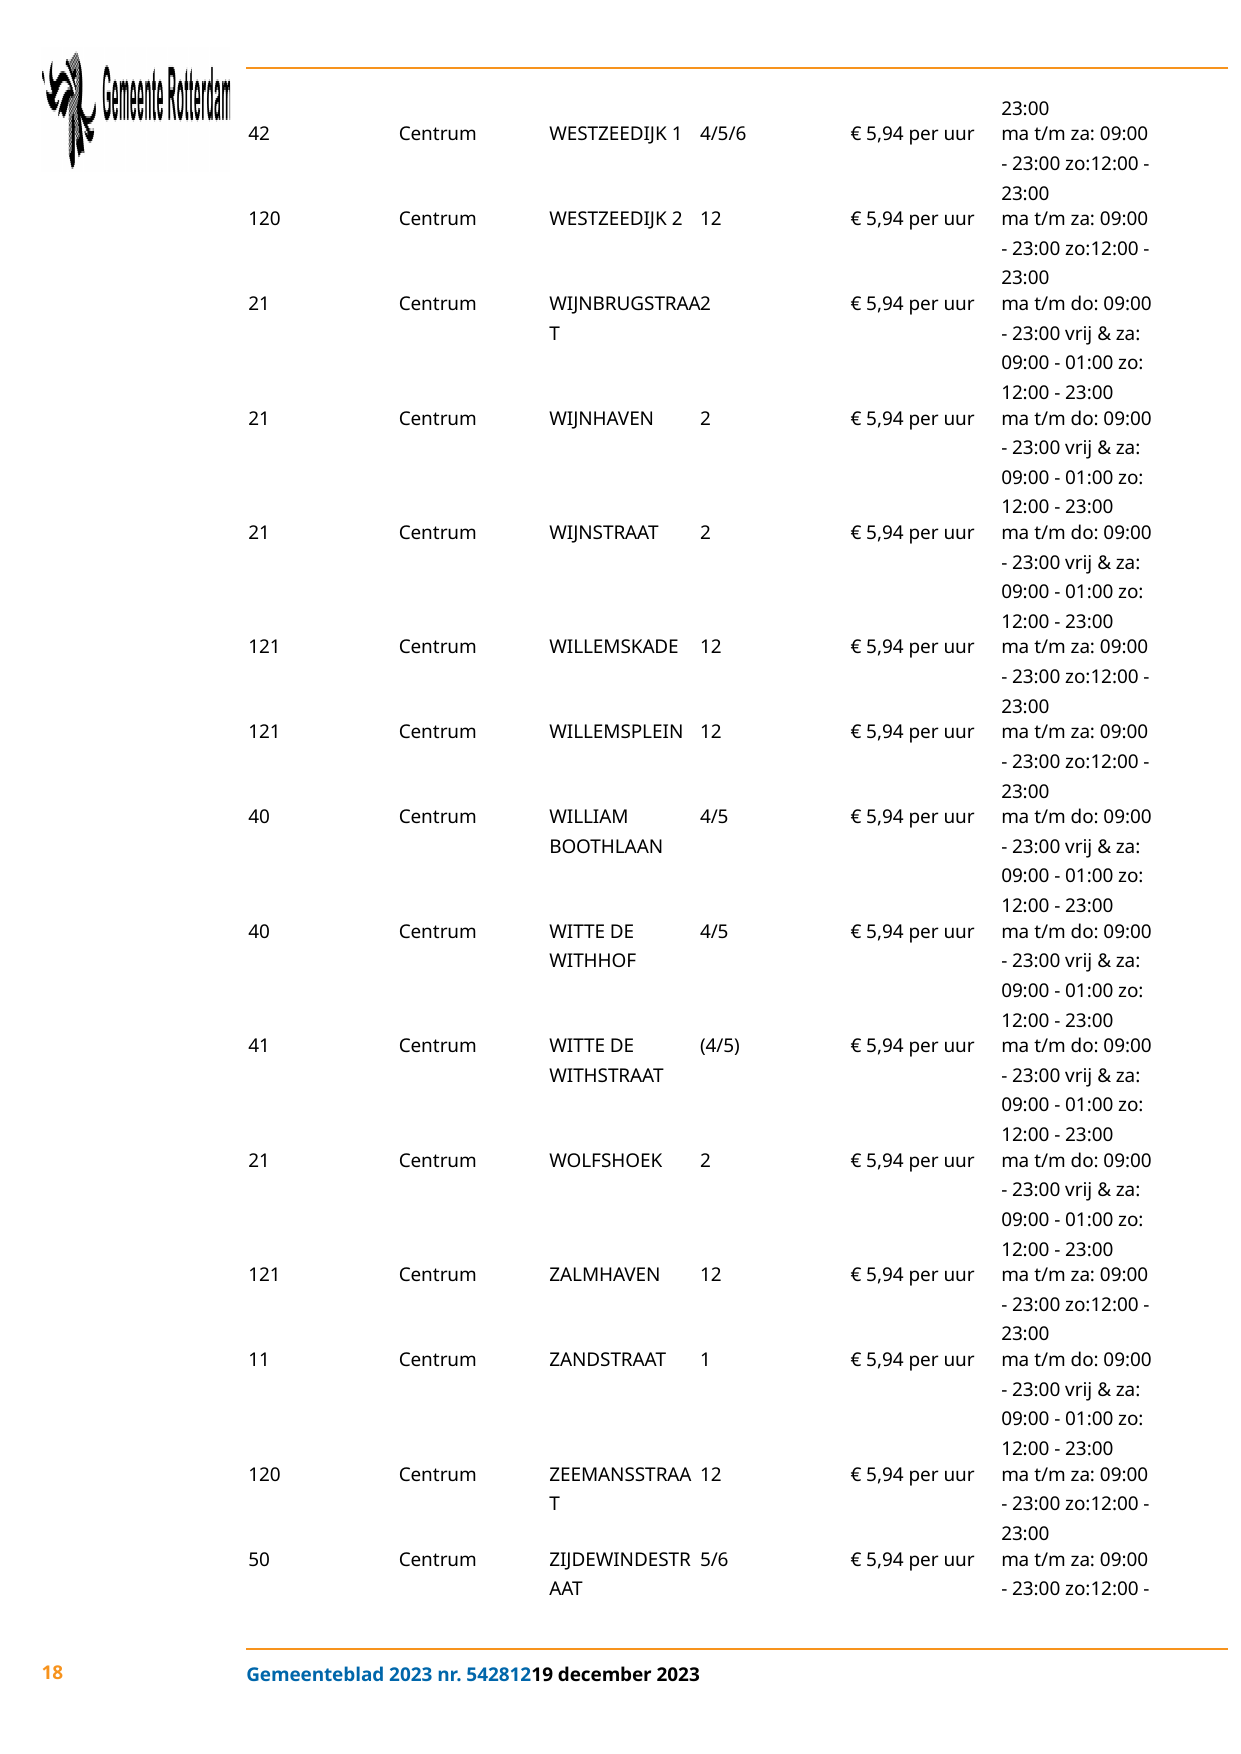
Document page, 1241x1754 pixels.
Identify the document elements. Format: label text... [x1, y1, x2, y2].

table_cell 121 [248, 634, 398, 719]
table_cell 21 [248, 405, 398, 519]
table_cell 121 [248, 1261, 398, 1346]
table_cell - 23:00 [1001, 95, 1152, 121]
table_cell Centrum [399, 1461, 549, 1546]
table_cell ZALMHAVEN [549, 1261, 700, 1346]
table_cell € 5,94 per uur [850, 1033, 1001, 1147]
picture [41, 47, 231, 172]
table_cell ma t/m do: 09:00 - 23:00 vrij & za: 09:00 - 01:00 zo: 12:00 - 23:00 [1001, 519, 1152, 634]
table_cell Centrum [399, 634, 549, 719]
table_cell € 5,94 per uur [850, 290, 1001, 405]
table_cell 12 [700, 719, 850, 803]
table_cell Centrum [399, 1546, 549, 1601]
table_cell ma t/m za: 09:00 - 23:00 zo:12:00 [1001, 1546, 1152, 1601]
table_cell Centrum [399, 1147, 549, 1261]
table_cell Centrum [399, 1261, 549, 1346]
table_cell 21 [248, 519, 398, 634]
table_cell (4/5) [700, 1033, 850, 1147]
table_cell 120 [248, 205, 398, 290]
table_cell € 5,94 per uur [850, 804, 1001, 918]
table_cell Centrum [399, 918, 549, 1032]
table_cell [700, 95, 850, 121]
table_cell 21 [248, 290, 398, 405]
table_cell ma t/m za: 09:00 - 23:00 zo:12:00 - 23:00 [1001, 1261, 1152, 1346]
table_cell € 5,94 per uur [850, 405, 1001, 519]
table_cell € 5,94 per uur [850, 1147, 1001, 1261]
table_cell € 5,94 per uur [850, 121, 1001, 205]
table_cell 40 [248, 918, 398, 1032]
table_cell € 5,94 per uur [850, 1346, 1001, 1461]
table_cell Centrum [399, 804, 549, 918]
table_cell WESTZEEDIJK 2 [549, 205, 700, 290]
table_cell € 5,94 per uur [850, 519, 1001, 634]
table_cell € 5,94 per uur [850, 719, 1001, 803]
table_cell 2 [700, 290, 850, 405]
table_cell 12 [700, 634, 850, 719]
table_cell Centrum [399, 519, 549, 634]
table_cell WILLEMSPLEIN [549, 719, 700, 803]
table_cell € 5,94 per uur [850, 918, 1001, 1032]
table_cell 4/5 [700, 804, 850, 918]
table_cell Centrum [399, 1346, 549, 1461]
table_cell 12 [700, 205, 850, 290]
table_cell [399, 95, 549, 121]
table_cell ma t/m do: 09:00 - 23:00 vrij & za: 09:00 - 01:00 zo: 12:00 - 23:00 [1001, 290, 1152, 405]
table_cell Centrum [399, 405, 549, 519]
table_cell Centrum [399, 205, 549, 290]
table_cell WIJNSTRAAT [549, 519, 700, 634]
table_cell 120 [248, 1461, 398, 1546]
table_cell ZIJDEWINDESTRAAT [549, 1546, 700, 1601]
table_cell ZANDSTRAAT [549, 1346, 700, 1461]
table_cell 4/5/6 [700, 121, 850, 205]
table_cell 12 [700, 1261, 850, 1346]
table_cell [549, 95, 700, 121]
table_cell Centrum [399, 121, 549, 205]
table_cell 1 [700, 1346, 850, 1461]
table_cell € 5,94 per uur [850, 1261, 1001, 1346]
table_cell WOLFSHOEK [549, 1147, 700, 1261]
table_cell Centrum [399, 1033, 549, 1147]
table_cell ma t/m do: 09:00 - 23:00 vrij & za: 09:00 - 01:00 zo: 12:00 - 23:00 [1001, 1346, 1152, 1461]
table_cell 2 [700, 519, 850, 634]
table_cell Centrum [399, 719, 549, 803]
table_cell ma t/m za: 09:00 - 23:00 zo:12:00 - 23:00 [1001, 1461, 1152, 1546]
table_cell 41 [248, 1033, 398, 1147]
table_cell [850, 95, 1001, 121]
table_cell WITTE DE WITHHOF [549, 918, 700, 1032]
table_cell WILLIAM BOOTHLAAN [549, 804, 700, 918]
table_cell € 5,94 per uur [850, 205, 1001, 290]
table_cell WIJNBRUGSTRAAT [549, 290, 700, 405]
table_cell ma t/m do: 09:00 - 23:00 vrij & za: 09:00 - 01:00 zo: 12:00 - 23:00 [1001, 1147, 1152, 1261]
table_cell WITTE DE WITHSTRAAT [549, 1033, 700, 1147]
table_cell 11 [248, 1346, 398, 1461]
table_cell 12 [700, 1461, 850, 1546]
table_cell 121 [248, 719, 398, 803]
table_cell € 5,94 per uur [850, 634, 1001, 719]
table_cell ma t/m za: 09:00 - 23:00 zo:12:00 - 23:00 [1001, 634, 1152, 719]
table_cell ma t/m za: 09:00 - 23:00 zo:12:00 - 23:00 [1001, 719, 1152, 803]
table_cell Centrum [399, 290, 549, 405]
table_cell WILLEMSKADE [549, 634, 700, 719]
table_cell 5/6 [700, 1546, 850, 1601]
table_cell 2 [700, 405, 850, 519]
table_cell ma t/m do: 09:00 - 23:00 vrij & za: 09:00 - 01:00 zo: 12:00 - 23:00 [1001, 804, 1152, 918]
table_cell 40 [248, 804, 398, 918]
table_cell ZEEMANSSTRAAT [549, 1461, 700, 1546]
table_cell 42 [248, 121, 398, 205]
table_cell [248, 95, 398, 121]
table_cell ma t/m do: 09:00 - 23:00 vrij & za: 09:00 - 01:00 zo: 12:00 - 23:00 [1001, 918, 1152, 1032]
table_cell € 5,94 per uur [850, 1546, 1001, 1601]
table_cell 21 [248, 1147, 398, 1261]
table_cell 4/5 [700, 918, 850, 1032]
table_cell 50 [248, 1546, 398, 1601]
table_cell 2 [700, 1147, 850, 1261]
table_cell WESTZEEDIJK 1 [549, 121, 700, 205]
table_cell ma t/m do: 09:00 - 23:00 vrij & za: 09:00 - 01:00 zo: 12:00 - 23:00 [1001, 1033, 1152, 1147]
table_cell € 5,94 per uur [850, 1461, 1001, 1546]
table_cell ma t/m za: 09:00 - 23:00 zo:12:00 - 23:00 [1001, 205, 1152, 290]
table_cell ma t/m do: 09:00 - 23:00 vrij & za: 09:00 - 01:00 zo: 12:00 - 23:00 [1001, 405, 1152, 519]
table_cell WIJNHAVEN [549, 405, 700, 519]
table_cell ma t/m za: 09:00 - 23:00 zo:12:00 - 23:00 [1001, 121, 1152, 205]
